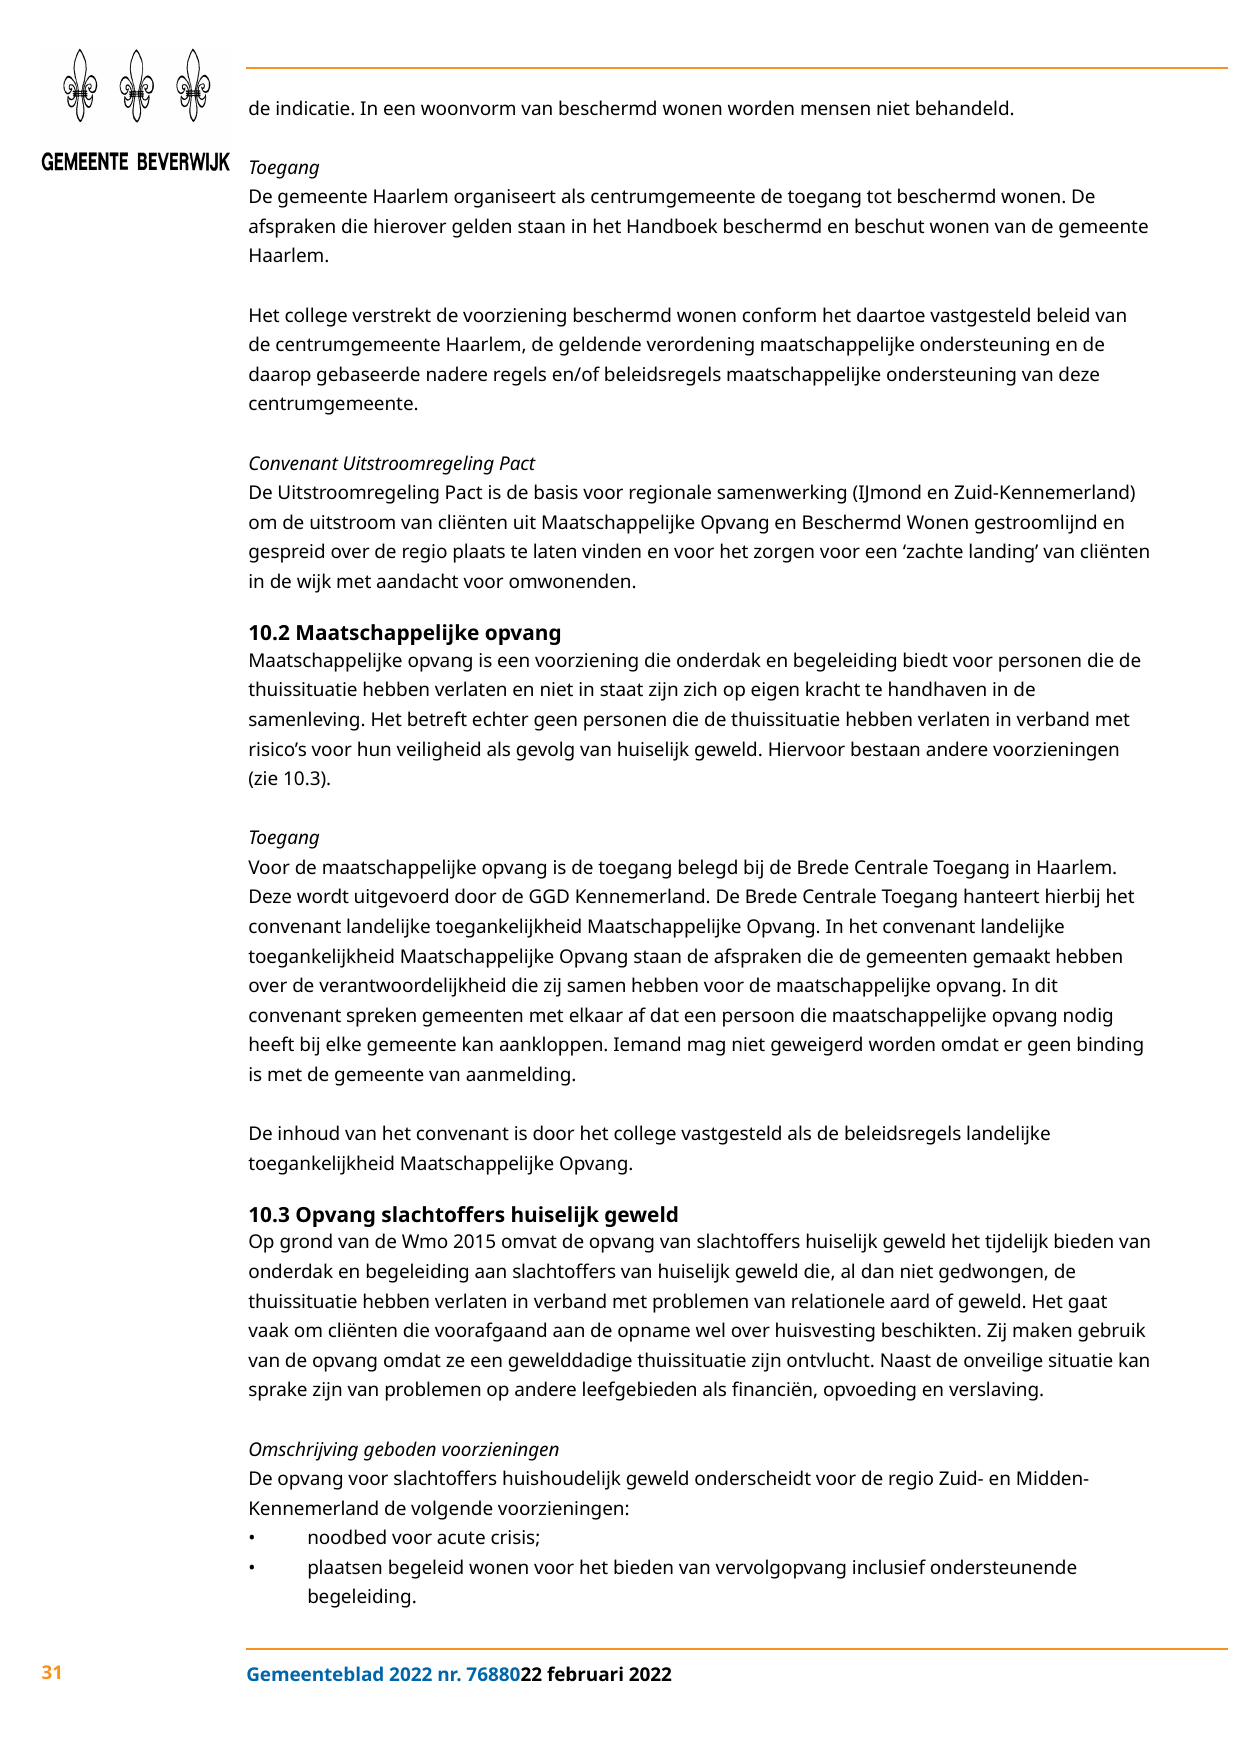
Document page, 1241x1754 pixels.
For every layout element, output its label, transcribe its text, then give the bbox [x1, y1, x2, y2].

text De gemeente Haarlem organiseert als centrumgemeente de toegang tot beschermd wonen. De afspraken die hierover gelden staan in het Handboek beschermd en beschut wonen van de gemeente Haarlem. [248, 183, 1152, 268]
text Het college verstrekt de voorziening beschermd wonen conform het daartoe vastgesteld beleid van de centrumgemeente Haarlem, de geldende verordening maatschappelijke ondersteuning en de daarop gebaseerde nadere regels en/of beleidsregels maatschappelijke ondersteuning van deze centrumgemeente. [248, 302, 1152, 416]
text Toegang [248, 824, 1152, 850]
text 10.3 Opvang slachtoffers huiselijk geweld [248, 1200, 1152, 1229]
list noodbed voor acute crisis; [248, 1524, 1152, 1550]
text Op grond van de Wmo 2015 omvat de opvang van slachtoffers huiselijk geweld het tijdelijk bieden van onderdak en begeleiding aan slachtoffers van huiselijk geweld die, al dan niet gedwongen, de thuissituatie hebben verlaten in verband met problemen van relationele aard of geweld. Het gaat vaak om cliënten die voorafgaand aan de opname wel over huisvesting beschikten. Zij maken gebruik van de opvang omdat ze een gewelddadige thuissituatie zijn ontvlucht. Naast de onveilige situatie kan sprake zijn van problemen op andere leefgebieden als financiën, opvoeding en verslaving. [248, 1229, 1152, 1402]
text De opvang voor slachtoffers huishoudelijk geweld onderscheidt voor de regio Zuid- en Midden- Kennemerland de volgende voorzieningen: [248, 1465, 1152, 1521]
text 10.2 Maatschappelijke opvang [248, 618, 1152, 647]
text de indicatie. In een woonvorm van beschermd wonen worden mensen niet behandeld. [248, 95, 1152, 121]
picture [41, 47, 231, 172]
text De Uitstroomregeling Pact is de basis voor regionale samenwerking (IJmond en Zuid-Kennemerland) om de uitstroom van cliënten uit Maatschappelijke Opvang en Beschermd Wonen gestroomlijnd en gespreid over de regio plaats te laten vinden en voor het zorgen voor een ‘zachte landing’ van cliënten in de wijk met aandacht voor omwonenden. [248, 479, 1152, 594]
text Omschrijving geboden voorzieningen [248, 1436, 1152, 1462]
text Convenant Uitstroomregeling Pact [248, 450, 1152, 476]
text Voor de maatschappelijke opvang is de toegang belegd bij de Brede Centrale Toegang in Haarlem. Deze wordt uitgevoerd door de GGD Kennemerland. De Brede Centrale Toegang hanteert hierbij het convenant landelijke toegankelijkheid Maatschappelijke Opvang. In het convenant landelijke toegankelijkheid Maatschappelijke Opvang staan de afspraken die de gemeenten gemaakt hebben over de verantwoordelijkheid die zij samen hebben voor de maatschappelijke opvang. In dit convenant spreken gemeenten met elkaar af dat een persoon die maatschappelijke opvang nodig heeft bij elke gemeente kan aankloppen. Iemand mag niet geweigerd worden omdat er geen binding is met de gemeente van aanmelding. [248, 854, 1152, 1087]
list plaatsen begeleid wonen voor het bieden van vervolgopvang inclusief ondersteunende begeleiding. [248, 1554, 1152, 1609]
text De inhoud van het convenant is door het college vastgesteld als de beleidsregels landelijke toegankelijkheid Maatschappelijke Opvang. [248, 1120, 1152, 1176]
text Toegang [248, 154, 1152, 180]
text Maatschappelijke opvang is een voorziening die onderdak en begeleiding biedt voor personen die de thuissituatie hebben verlaten en niet in staat zijn zich op eigen kracht te handhaven in de samenleving. Het betreft echter geen personen die de thuissituatie hebben verlaten in verband met risico’s voor hun veiligheid als gevolg van huiselijk geweld. Hiervoor bestaan andere voorzieningen (zie 10.3). [248, 647, 1152, 791]
